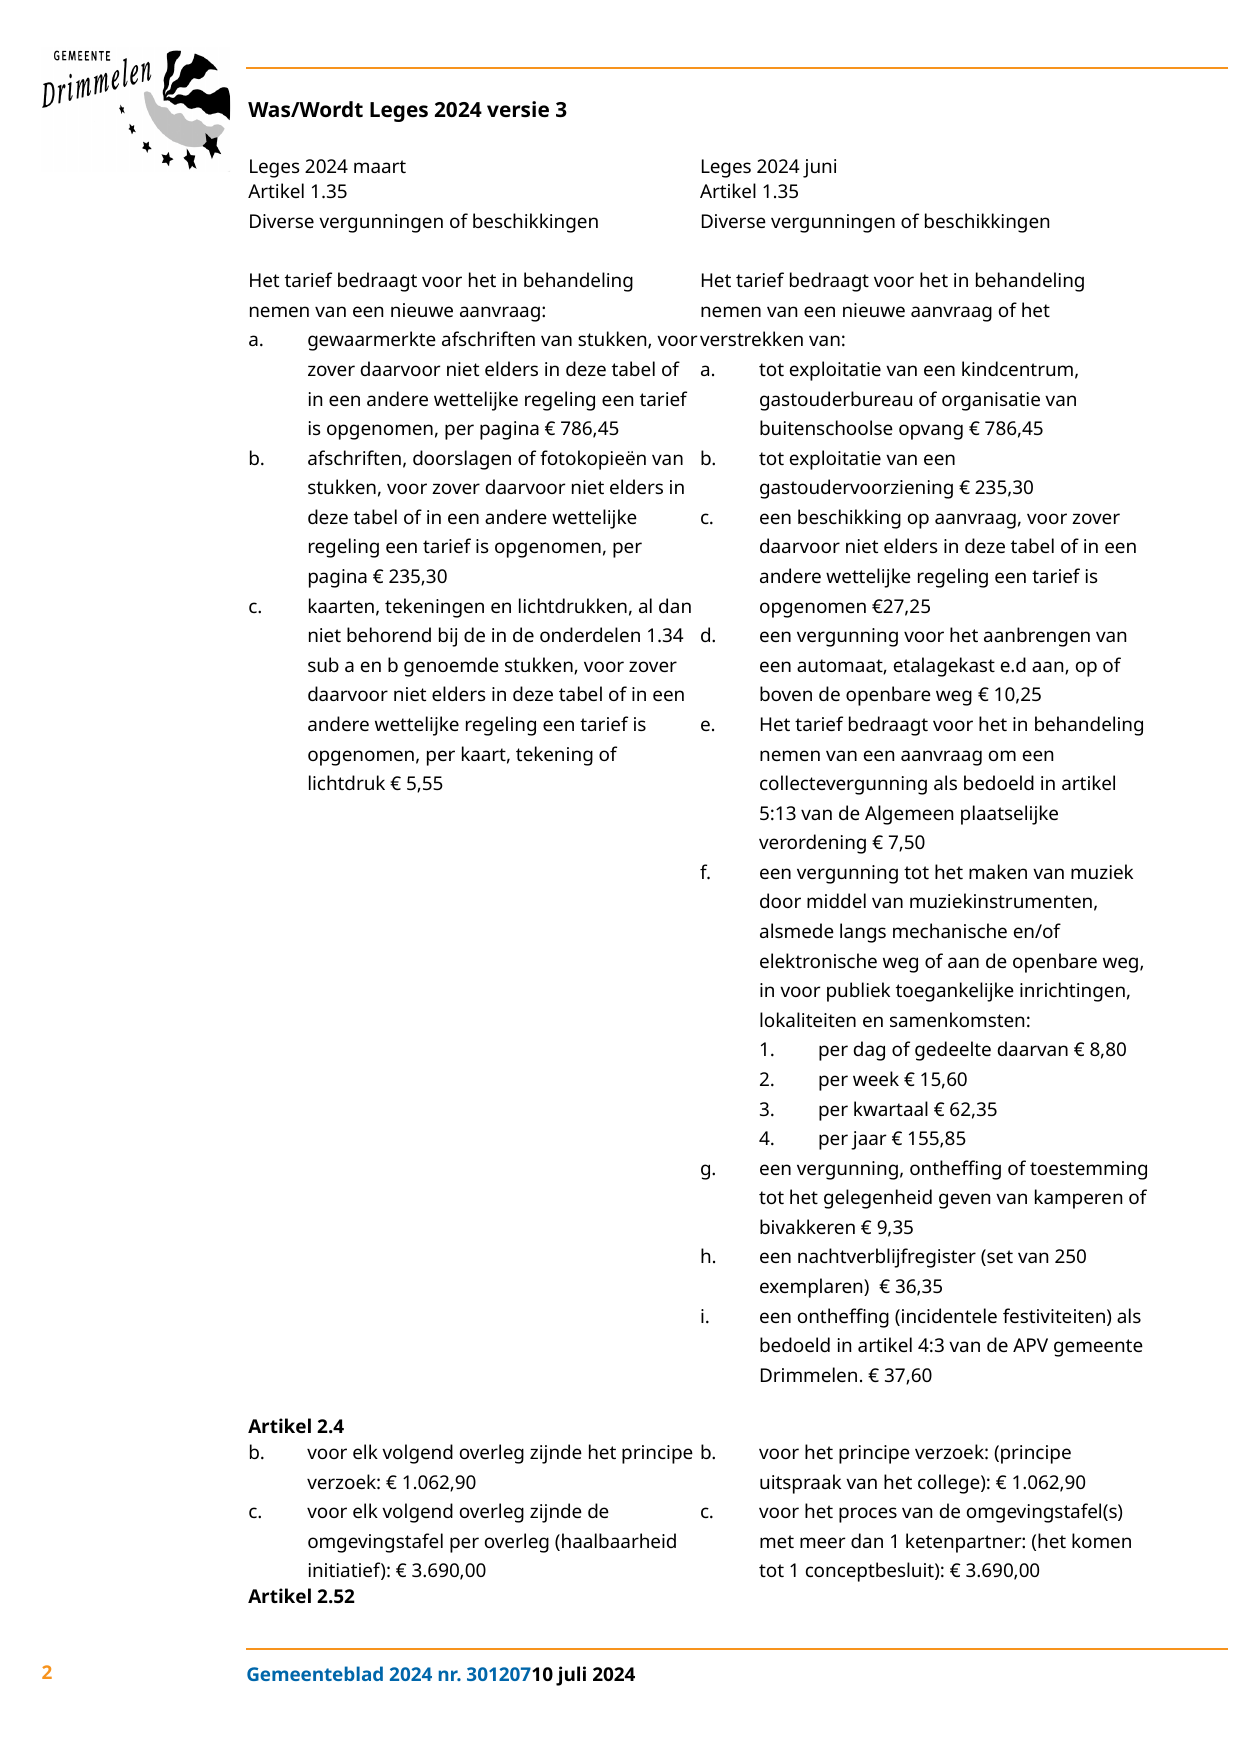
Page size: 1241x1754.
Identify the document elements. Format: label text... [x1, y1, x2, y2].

table_cell [700, 1414, 1152, 1439]
table_cell voor elk volgend overleg zijnde het principe verzoek: € 1.062,90 voor elk volgend overleg zijnde de omgevingstafel per overleg (haalbaarheid initiatief): € 3.690,00 [248, 1439, 700, 1583]
table_header Leges 2024 juni [700, 153, 1152, 179]
table_cell [700, 1583, 1152, 1609]
table_cell Artikel 1.35 Diverse vergunningen of beschikkingen Het tarief bedraagt voor het in behandeling nemen van een nieuwe aanvraag of het verstrekken van: tot exploitatie van een kindcentrum, gastouderbureau of organisatie van buitenschoolse opvang € 786,45 tot exploitatie van een gastoudervoorziening € 235,30 een beschikking op aanvraag, voor zover daarvoor niet elders in deze tabel of in een andere wettelijke regeling een tarief is opgenomen €27,25 een vergunning voor het aanbrengen van een automaat, etalagekast e.d aan, op of boven de openbare weg € 10,25 Het tarief bedraagt voor het in behandeling nemen van een aanvraag om een collectevergunning als bedoeld in artikel 5:13 van de Algemeen plaatselijke verordening € 7,50 een vergunning tot het maken van muziek door middel van muziekinstrumenten, alsmede langs mechanische en/of elektronische weg of aan de openbare weg, in voor publiek toegankelijke inrichtingen, lokaliteiten en samenkomsten: per dag of gedeelte daarvan € 8,80 per week € 15,60 per kwartaal € 62,35 per jaar € 155,85 een vergunning, ontheffing of toestemming tot het gelegenheid geven van kamperen of bivakkeren € 9,35 een nachtverblijfregister (set van 250 exemplaren) € 36,35 een ontheffing (incidentele festiviteiten) als bedoeld in artikel 4:3 van de APV gemeente Drimmelen. € 37,60 [700, 179, 1152, 1388]
table_cell Artikel 2.4 [248, 1414, 700, 1439]
table_cell Artikel 2.52 [248, 1583, 700, 1609]
table_cell voor het principe verzoek: (principe uitspraak van het college): € 1.062,90 voor het proces van de omgevingstafel(s) met meer dan 1 ketenpartner: (het komen tot 1 conceptbesluit): € 3.690,00 [700, 1439, 1152, 1583]
table_cell Artikel 1.35 Diverse vergunningen of beschikkingen Het tarief bedraagt voor het in behandeling nemen van een nieuwe aanvraag: gewaarmerkte afschriften van stukken, voor zover daarvoor niet elders in deze tabel of in een andere wettelijke regeling een tarief is opgenomen, per pagina € 786,45 afschriften, doorslagen of fotokopieën van stukken, voor zover daarvoor niet elders in deze tabel of in een andere wettelijke regeling een tarief is opgenomen, per pagina € 235,30 kaarten, tekeningen en lichtdrukken, al dan niet behorend bij de in de onderdelen 1.34 sub a en b genoemde stukken, voor zover daarvoor niet elders in deze tabel of in een andere wettelijke regeling een tarief is opgenomen, per kaart, tekening of lichtdruk € 5,55 [248, 179, 700, 1388]
picture [41, 47, 231, 172]
table_cell [700, 1388, 1152, 1413]
text Was/Wordt Leges 2024 versie 3 [248, 95, 1152, 123]
table_header Leges 2024 maart [248, 153, 700, 179]
table_cell [248, 1388, 700, 1413]
